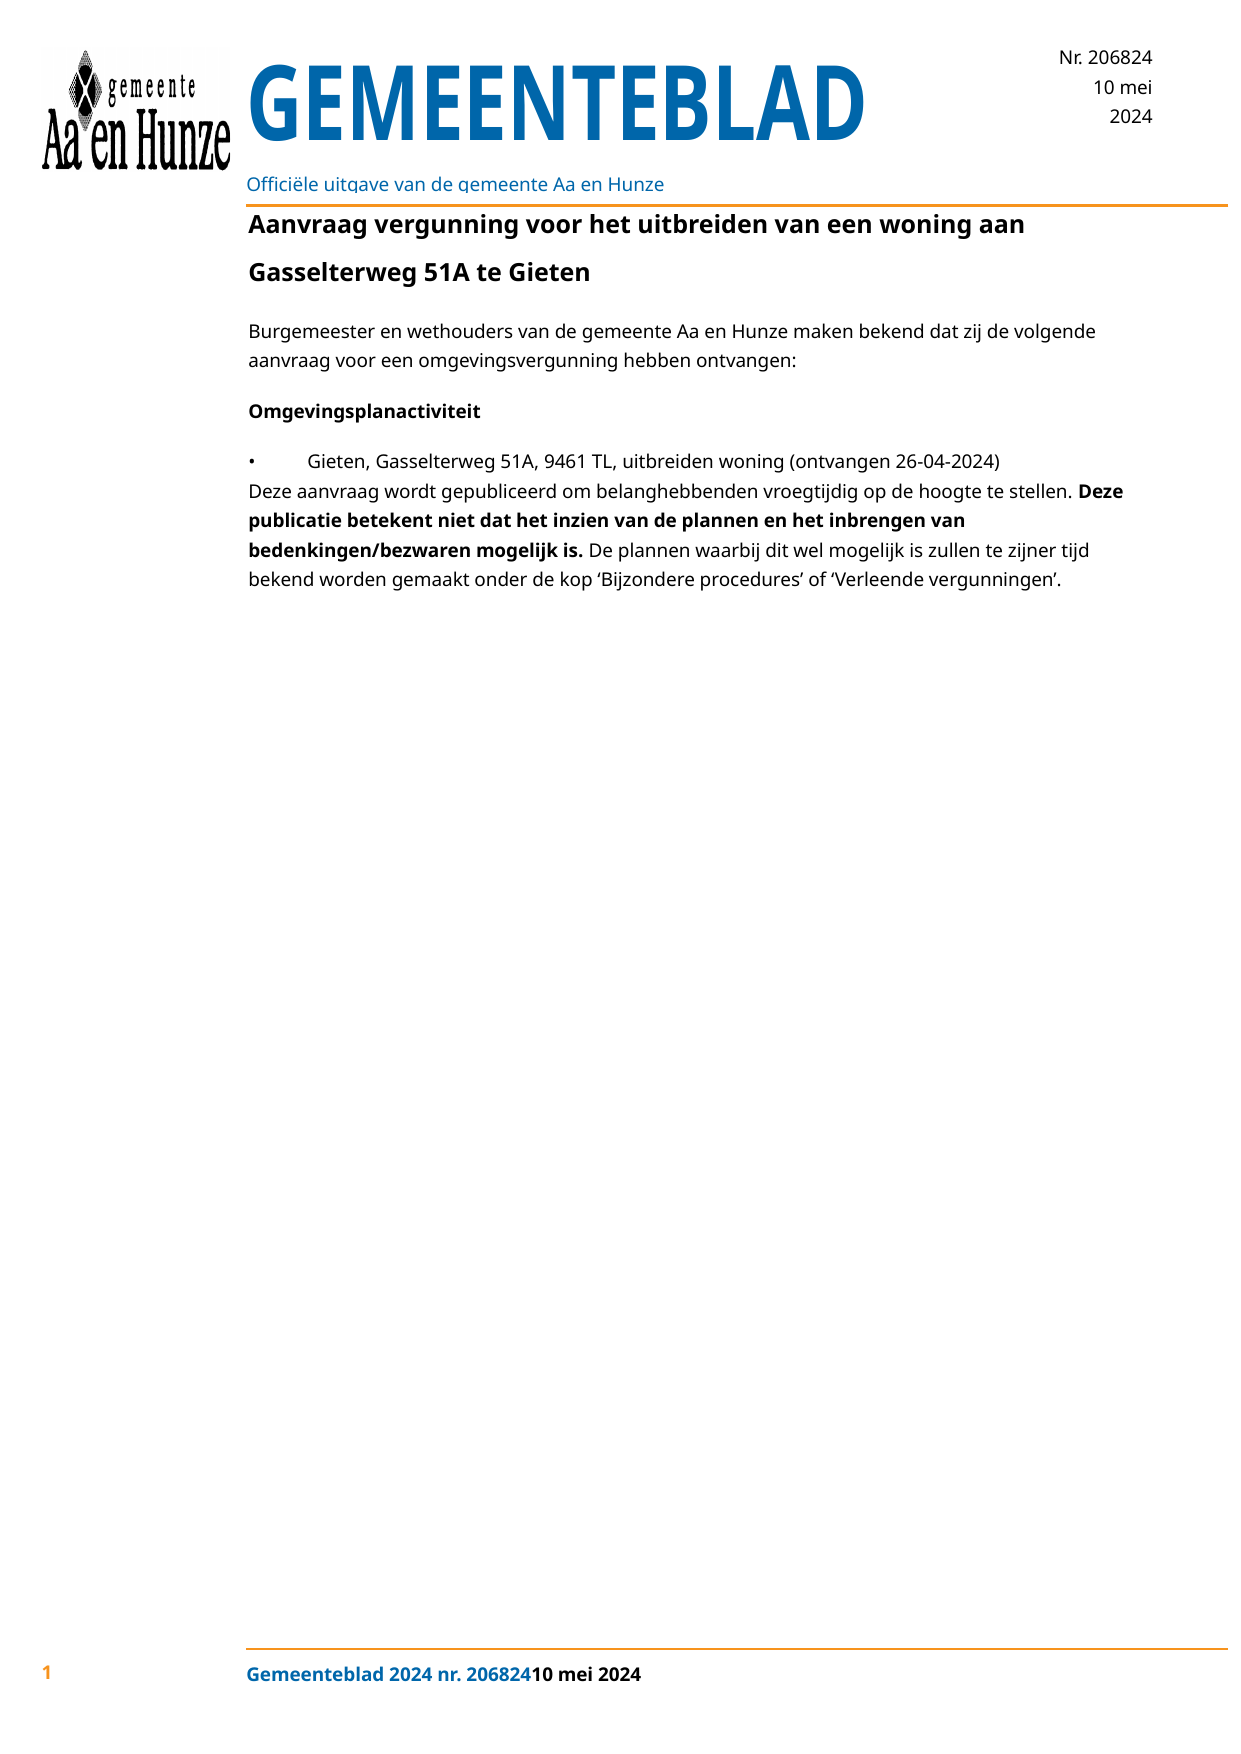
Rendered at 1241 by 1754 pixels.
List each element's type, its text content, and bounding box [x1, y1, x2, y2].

text Burgemeester en wethouders van de gemeente Aa en Hunze maken bekend dat zij de volgende aanvraag voor een omgevingsvergunning hebben ontvangen: [248, 318, 1152, 373]
list Gieten, Gasselterweg 51A, 9461 TL, uitbreiden woning (ontvangen 26-04-2024) [248, 448, 1152, 474]
text Deze aanvraag wordt gepubliceerd om belanghebbenden vroegtijdig op de hoogte te stellen. Deze publicatie betekent niet dat het inzien van de plannen en het inbrengen van bedenkingen/bezwaren mogelijk is. De plannen waarbij dit wel mogelijk is zullen te zijner tijd bekend worden gemaakt onder de kop ‘Bijzondere procedures’ of ‘Verleende vergunningen’. [248, 478, 1152, 592]
text Omgevingsplanactiviteit [248, 398, 1152, 424]
text Aanvraag vergunning voor het uitbreiden van een woning aan Gasselterweg 51A te Gieten [248, 207, 1152, 288]
picture [41, 47, 231, 172]
